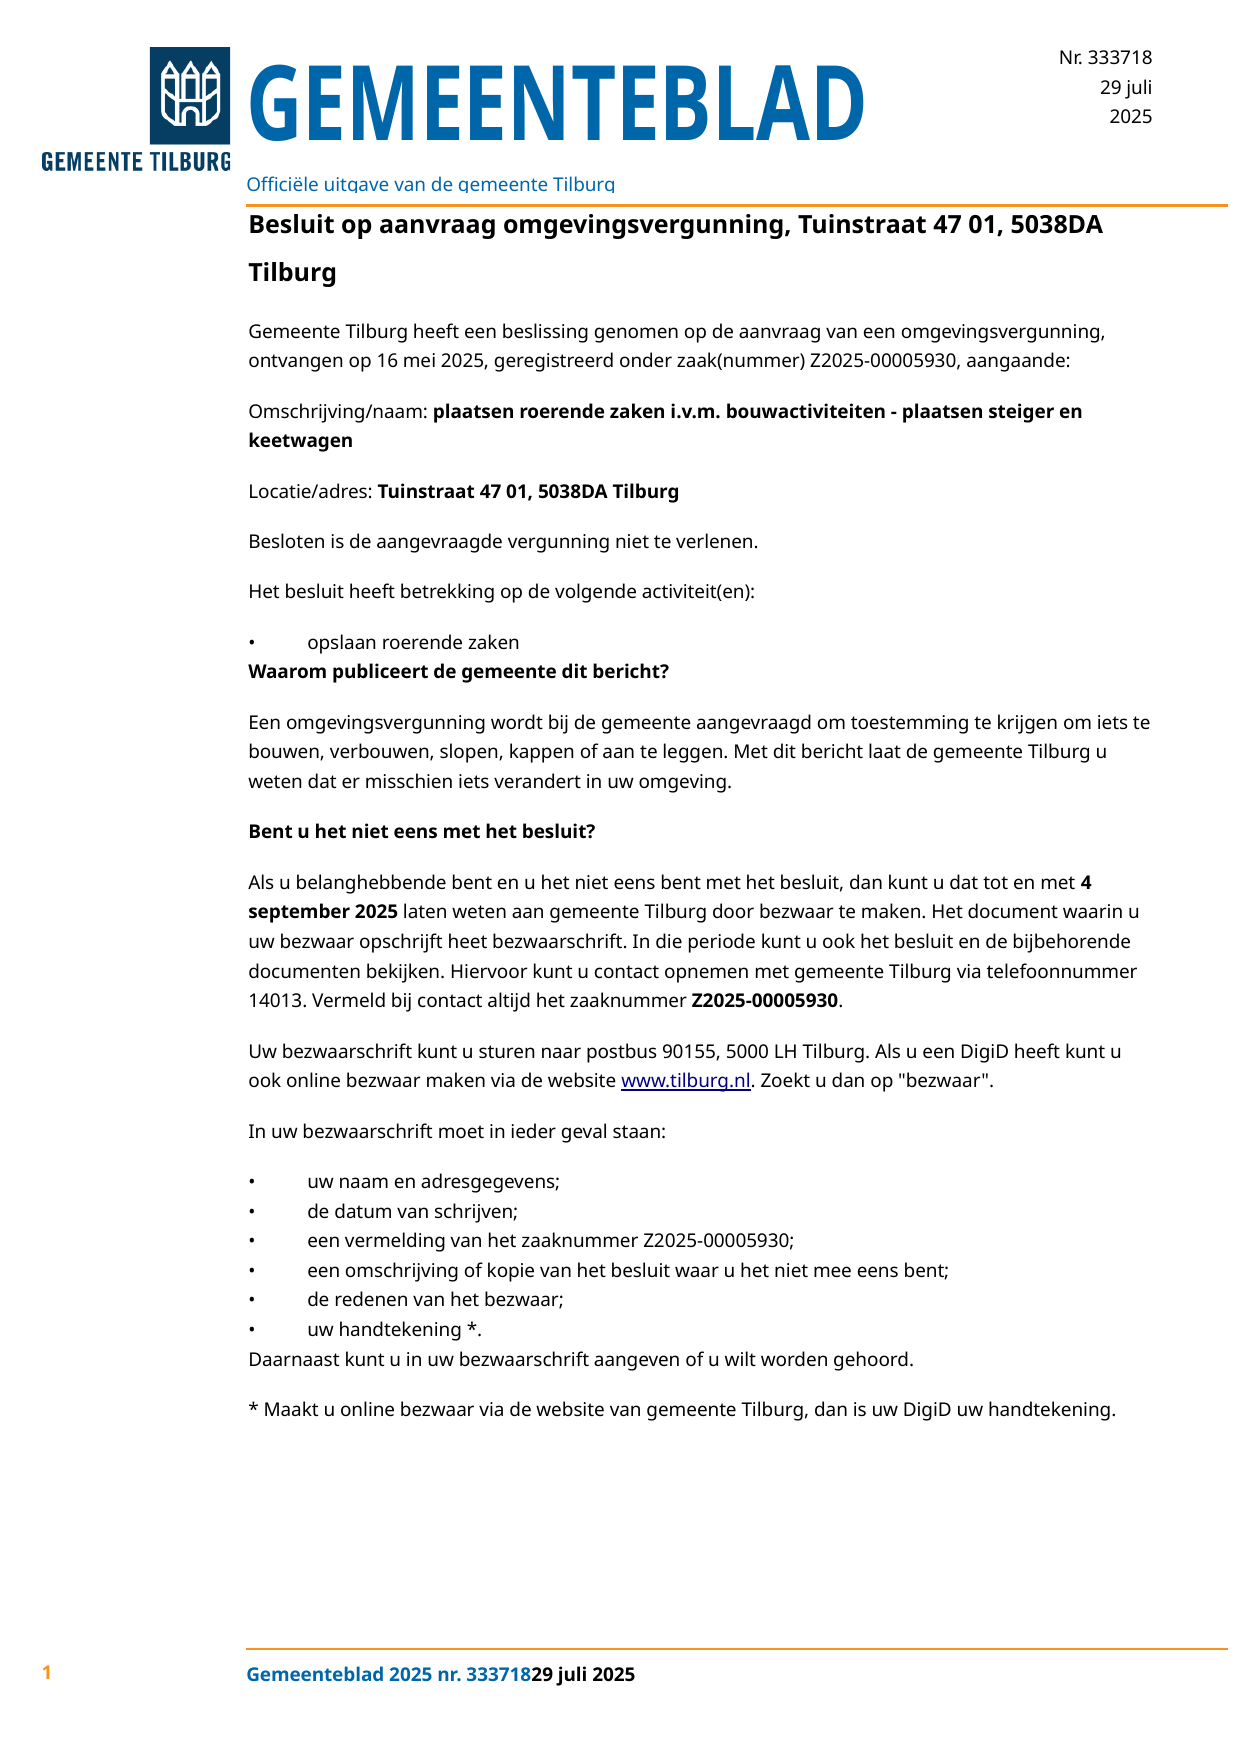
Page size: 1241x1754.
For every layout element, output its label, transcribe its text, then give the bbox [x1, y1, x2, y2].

text Besluit op aanvraag omgevingsvergunning, Tuinstraat 47 01, 5038DA Tilburg [248, 207, 1152, 288]
text Bent u het niet eens met het besluit? [248, 819, 1152, 844]
text Omschrijving/naam: plaatsen roerende zaken i.v.m. bouwactiviteiten - plaatsen steiger en keetwagen [248, 398, 1152, 453]
text Waarom publiceert de gemeente dit bericht? [248, 659, 1152, 684]
text Uw bezwaarschrift kunt u sturen naar postbus 90155, 5000 LH Tilburg. Als u een DigiD heeft kunt u ook online bezwaar maken via de website www.tilburg.nl. Zoekt u dan op "bezwaar". [248, 1038, 1152, 1093]
text Als u belanghebbende bent en u het niet eens bent met het besluit, dan kunt u dat tot en met 4 september 2025 laten weten aan gemeente Tilburg door bezwaar te maken. Het document waarin u uw bezwaar opschrijft heet bezwaarschrift. In die periode kunt u ook het besluit en de bijbehorende documenten bekijken. Hiervoor kunt u contact opnemen met gemeente Tilburg via telefoonnummer 14013. Vermeld bij contact altijd het zaaknummer Z2025-00005930. [248, 869, 1152, 1013]
list een vermelding van het zaaknummer Z2025-00005930; [248, 1227, 1152, 1253]
list uw handtekening *. [248, 1316, 1152, 1342]
list een omschrijving of kopie van het besluit waar u het niet mee eens bent; [248, 1257, 1152, 1283]
picture [41, 47, 231, 172]
text In uw bezwaarschrift moet in ieder geval staan: [248, 1118, 1152, 1144]
list de redenen van het bezwaar; [248, 1287, 1152, 1312]
text Gemeente Tilburg heeft een beslissing genomen op de aanvraag van een omgevingsvergunning, ontvangen op 16 mei 2025, geregistreerd onder zaak(nummer) Z2025-00005930, aangaande: [248, 318, 1152, 373]
text Locatie/adres: Tuinstraat 47 01, 5038DA Tilburg [248, 478, 1152, 504]
text * Maakt u online bezwaar via de website van gemeente Tilburg, dan is uw DigiD uw handtekening. [248, 1396, 1152, 1422]
text Een omgevingsvergunning wordt bij de gemeente aangevraagd om toestemming te krijgen om iets te bouwen, verbouwen, slopen, kappen of aan te leggen. Met dit bericht laat de gemeente Tilburg u weten dat er misschien iets verandert in uw omgeving. [248, 709, 1152, 794]
list de datum van schrijven; [248, 1198, 1152, 1224]
list uw naam en adresgegevens; [248, 1168, 1152, 1194]
text Besloten is de aangevraagde vergunning niet te verlenen. [248, 528, 1152, 554]
text Daarnaast kunt u in uw bezwaarschrift aangeven of u wilt worden gehoord. [248, 1346, 1152, 1372]
text Het besluit heeft betrekking op de volgende activiteit(en): [248, 579, 1152, 604]
list opslaan roerende zaken [248, 629, 1152, 655]
